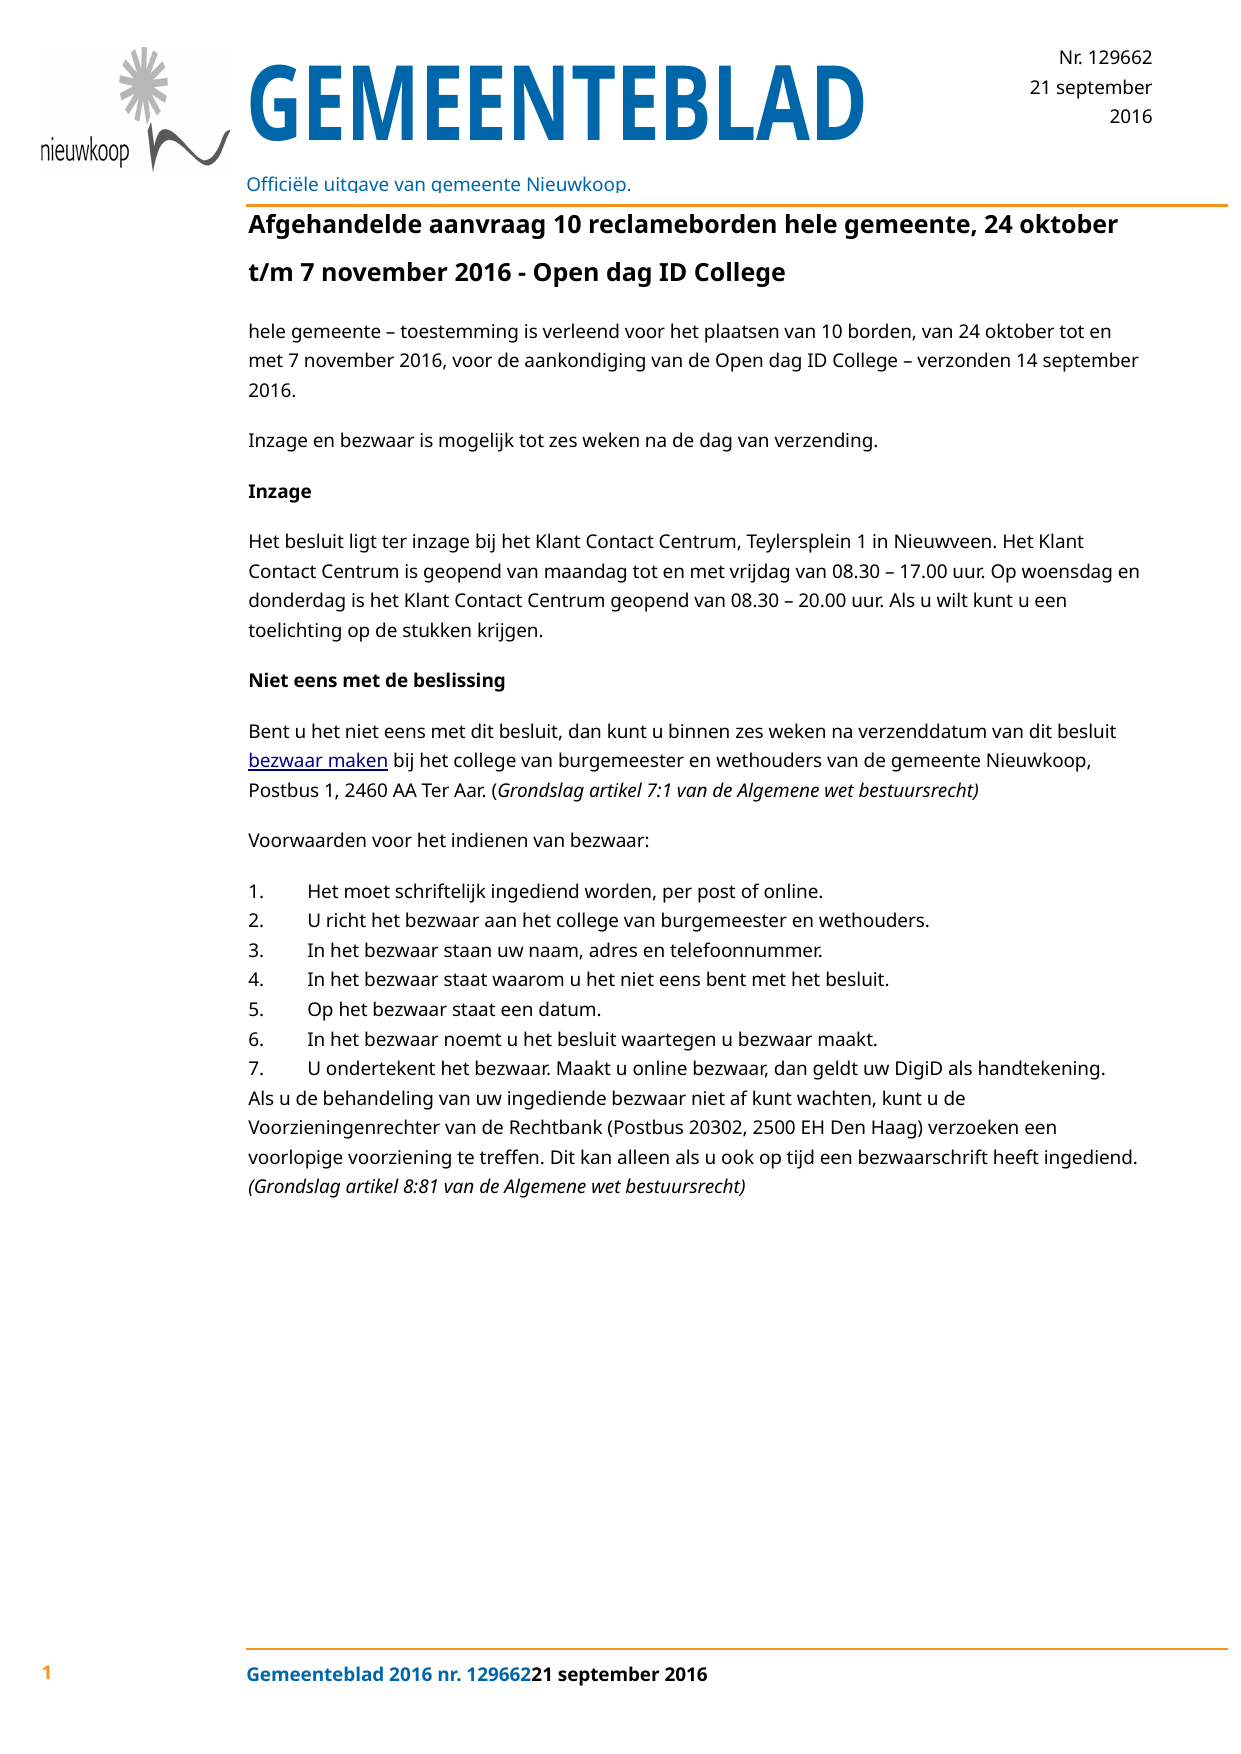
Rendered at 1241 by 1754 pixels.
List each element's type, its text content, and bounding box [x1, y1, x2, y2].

list In het bezwaar staan uw naam, adres en telefoonnummer. [248, 937, 1152, 963]
text Inzage en bezwaar is mogelijk tot zes weken na de dag van verzending. [248, 427, 1152, 453]
text Bent u het niet eens met dit besluit, dan kunt u binnen zes weken na verzenddatum van dit besluit bezwaar maken bij het college van burgemeester en wethouders van de gemeente Nieuwkoop, Postbus 1, 2460 AA Ter Aar. (Grondslag artikel 7:1 van de Algemene wet bestuursrecht) [248, 718, 1152, 803]
text Voorwaarden voor het indienen van bezwaar: [248, 827, 1152, 853]
list Op het bezwaar staat een datum. [248, 996, 1152, 1022]
text Het besluit ligt ter inzage bij het Klant Contact Centrum, Teylersplein 1 in Nieuwveen. Het Klant Contact Centrum is geopend van maandag tot en met vrijdag van 08.30 – 17.00 uur. Op woensdag en donderdag is het Klant Contact Centrum geopend van 08.30 – 20.00 uur. Als u wilt kunt u een toelichting op de stukken krijgen. [248, 528, 1152, 643]
text Niet eens met de beslissing [248, 667, 1152, 693]
list U richt het bezwaar aan het college van burgemeester en wethouders. [248, 907, 1152, 933]
text Als u de behandeling van uw ingediende bezwaar niet af kunt wachten, kunt u de Voorzieningenrechter van de Rechtbank (Postbus 20302, 2500 EH Den Haag) verzoeken een voorlopige voorziening te treffen. Dit kan alleen als u ook op tijd een bezwaarschrift heeft ingediend. (Grondslag artikel 8:81 van de Algemene wet bestuursrecht) [248, 1085, 1152, 1199]
picture [41, 47, 231, 172]
list Het moet schriftelijk ingediend worden, per post of online. [248, 878, 1152, 904]
text Inzage [248, 478, 1152, 504]
text Afgehandelde aanvraag 10 reclameborden hele gemeente, 24 oktober t/m 7 november 2016 - Open dag ID College [248, 207, 1152, 288]
list In het bezwaar staat waarom u het niet eens bent met het besluit. [248, 967, 1152, 992]
list U ondertekent het bezwaar. Maakt u online bezwaar, dan geldt uw DigiD als handtekening. [248, 1055, 1152, 1081]
text hele gemeente – toestemming is verleend voor het plaatsen van 10 borden, van 24 oktober tot en met 7 november 2016, voor de aankondiging van de Open dag ID College – verzonden 14 september 2016. [248, 318, 1152, 403]
list In het bezwaar noemt u het besluit waartegen u bezwaar maakt. [248, 1026, 1152, 1052]
